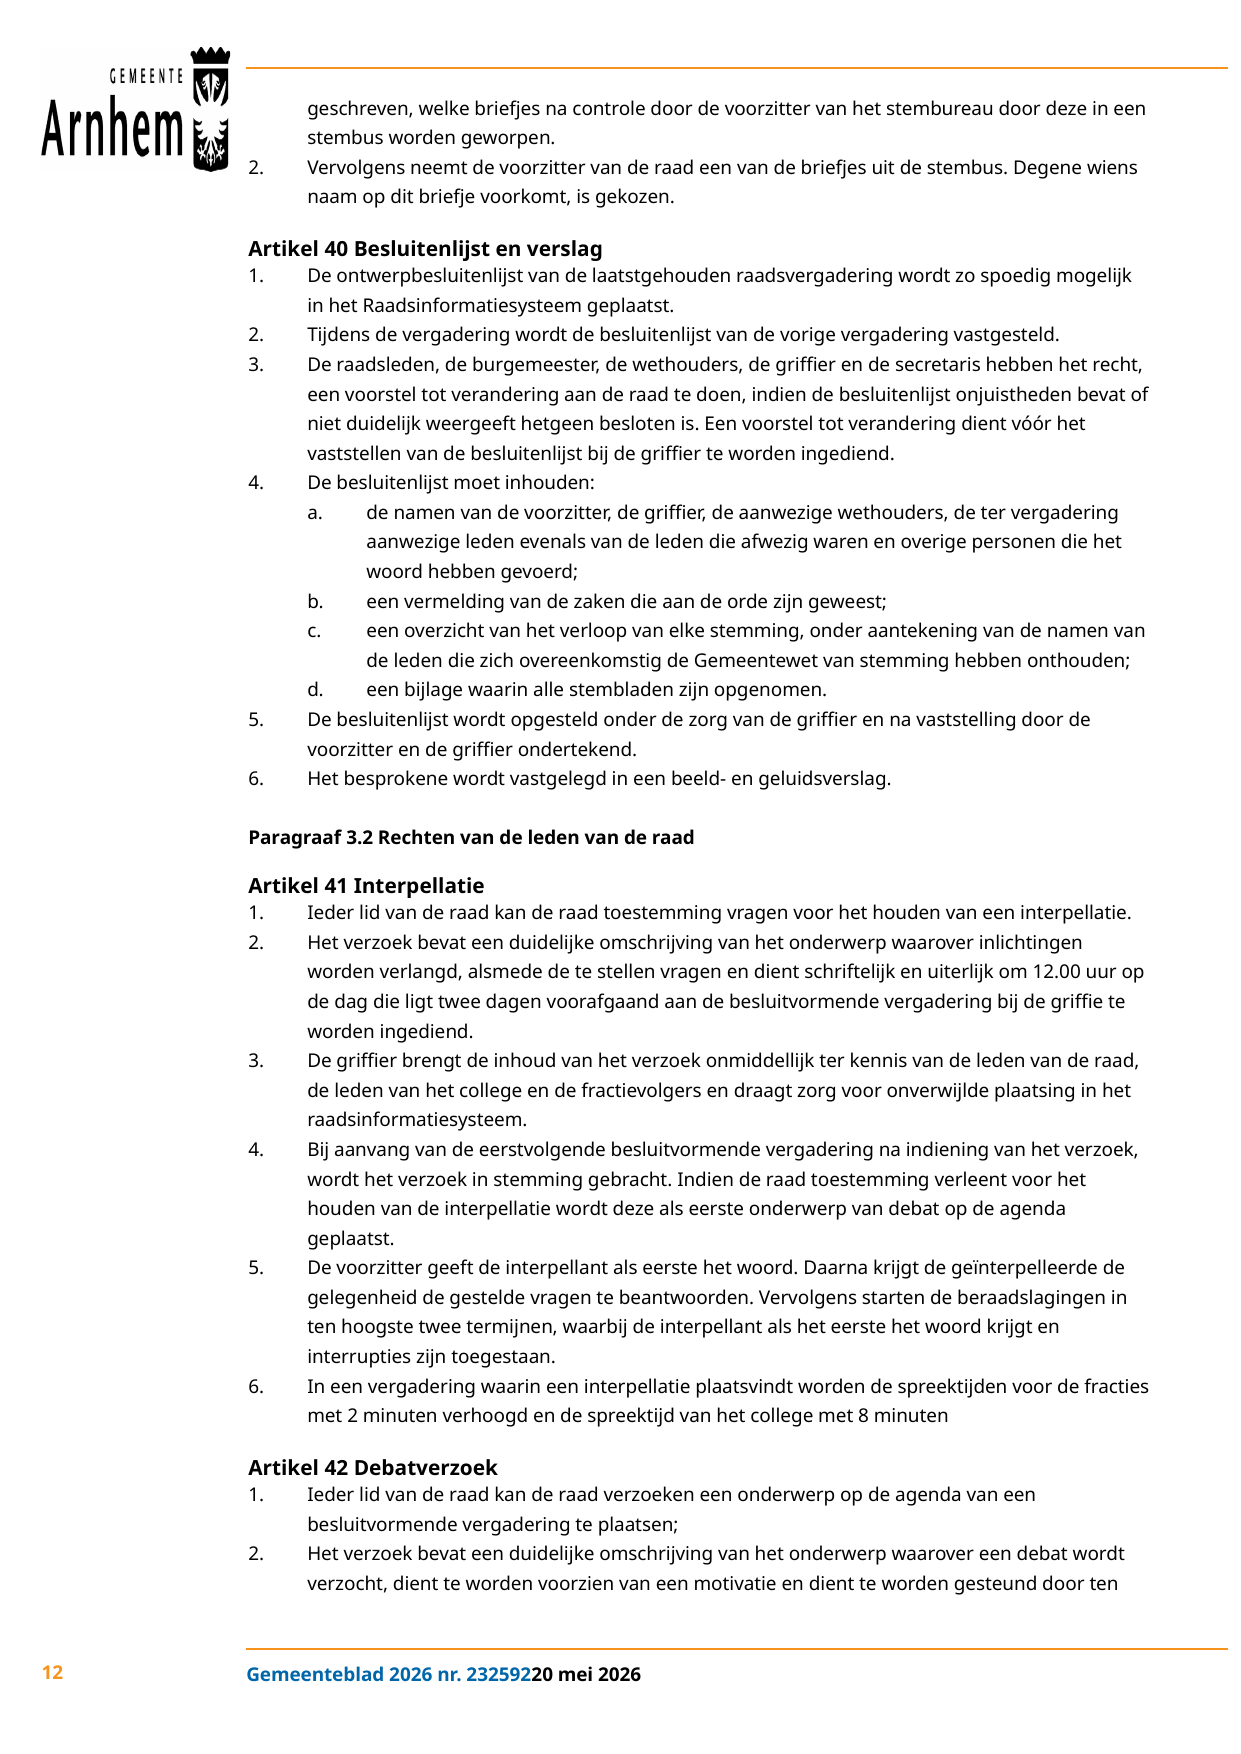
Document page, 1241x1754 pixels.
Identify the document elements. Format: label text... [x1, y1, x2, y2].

text Paragraaf 3.2 Rechten van de leden van de raad [248, 824, 1152, 850]
list Ieder lid van de raad kan de raad verzoeken een onderwerp op de agenda van een besluitvormende vergadering te plaatsen; [248, 1481, 1152, 1537]
list Het verzoek bevat een duidelijke omschrijving van het onderwerp waarover inlichtingen worden verlangd, alsmede de te stellen vragen en dient schriftelijk en uiterlijk om 12.00 uur op de dag die ligt twee dagen voorafgaand aan de besluitvormende vergadering bij de griffie te worden ingediend. [248, 929, 1152, 1043]
list De voorzitter geeft de interpellant als eerste het woord. Daarna krijgt de geïnterpelleerde de gelegenheid de gestelde vragen te beantwoorden. Vervolgens starten de beraadslagingen in ten hoogste twee termijnen, waarbij de interpellant als het eerste het woord krijgt en interrupties zijn toegestaan. [248, 1254, 1152, 1369]
list een vermelding van de zaken die aan de orde zijn geweest; [307, 588, 1152, 613]
list Ieder lid van de raad kan de raad toestemming vragen voor het houden van een interpellatie. [248, 899, 1152, 925]
list Bij aanvang van de eerstvolgende besluitvormende vergadering na indiening van het verzoek, wordt het verzoek in stemming gebracht. Indien de raad toestemming verleent voor het houden van de interpellatie wordt deze als eerste onderwerp van debat op de agenda geplaatst. [248, 1136, 1152, 1251]
text Artikel 40 Besluitenlijst en verslag [248, 234, 1152, 262]
list Het verzoek bevat een duidelijke omschrijving van het onderwerp waarover een debat wordt verzocht, dient te worden voorzien van een motivatie en dient te worden gesteund door ten [248, 1540, 1152, 1596]
list de namen van de voorzitter, de griffier, de aanwezige wethouders, de ter vergadering aanwezige leden evenals van de leden die afwezig waren en overige personen die het woord hebben gevoerd; [307, 499, 1152, 584]
list Tijdens de vergadering wordt de besluitenlijst van de vorige vergadering vastgesteld. [248, 322, 1152, 347]
list een bijlage waarin alle stembladen zijn opgenomen. [307, 677, 1152, 702]
list Vervolgens neemt de voorzitter van de raad een van de briefjes uit de stembus. Degene wiens naam op dit briefje voorkomt, is gekozen. [248, 154, 1152, 209]
text Artikel 41 Interpellatie [248, 871, 1152, 899]
list Het besprokene wordt vastgelegd in een beeld- en geluidsverslag. [248, 765, 1152, 791]
list De raadsleden, de burgemeester, de wethouders, de griffier en de secretaris hebben het recht, een voorstel tot verandering aan de raad te doen, indien de besluitenlijst onjuistheden bevat of niet duidelijk weergeeft hetgeen besloten is. Een voorstel tot verandering dient vóór het vaststellen van de besluitenlijst bij de griffier te worden ingediend. [248, 351, 1152, 466]
list een overzicht van het verloop van elke stemming, onder aantekening van de namen van de leden die zich overeenkomstig de Gemeentewet van stemming hebben onthouden; [307, 617, 1152, 673]
list De ontwerpbesluitenlijst van de laatstgehouden raadsvergadering wordt zo spoedig mogelijk in het Raadsinformatiesysteem geplaatst. [248, 262, 1152, 318]
picture [41, 47, 231, 172]
list De besluitenlijst wordt opgesteld onder de zorg van de griffier en na vaststelling door de voorzitter en de griffier ondertekend. [248, 706, 1152, 761]
list In een vergadering waarin een interpellatie plaatsvindt worden de spreektijden voor de fracties met 2 minuten verhoogd en de spreektijd van het college met 8 minuten [248, 1373, 1152, 1428]
list De griffier brengt de inhoud van het verzoek onmiddellijk ter kennis van de leden van de raad, de leden van het college en de fractievolgers en draagt zorg voor onverwijlde plaatsing in het raadsinformatiesysteem. [248, 1047, 1152, 1132]
list geschreven, welke briefjes na controle door de voorzitter van het stembureau door deze in een stembus worden geworpen. [248, 95, 1152, 150]
list De besluitenlijst moet inhouden: [248, 469, 1152, 495]
text Artikel 42 Debatverzoek [248, 1453, 1152, 1481]
